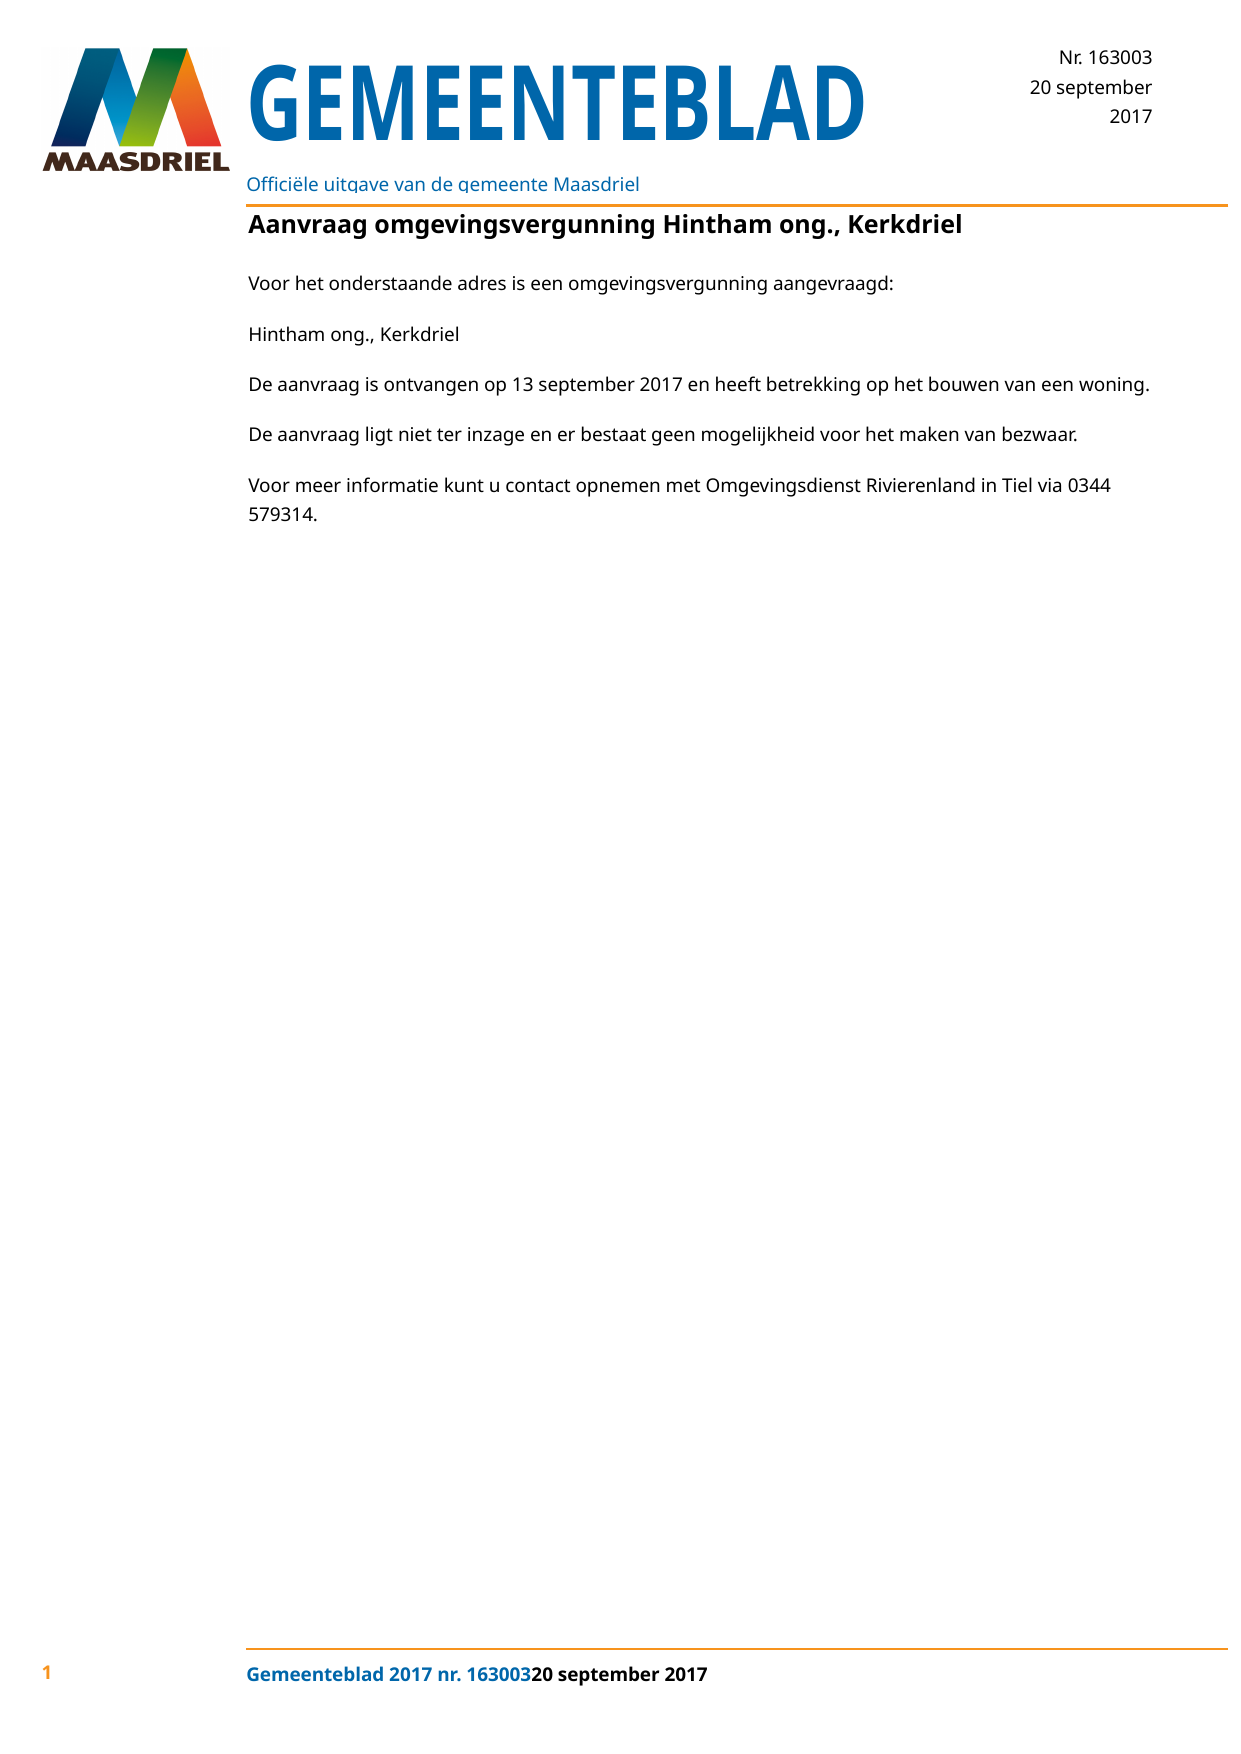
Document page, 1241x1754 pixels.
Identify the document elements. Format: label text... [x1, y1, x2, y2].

text Hintham ong., Kerkdriel [248, 321, 1152, 346]
text Aanvraag omgevingsvergunning Hintham ong., Kerkdriel [248, 207, 1152, 241]
text Voor het onderstaande adres is een omgevingsvergunning aangevraagd: [248, 270, 1152, 296]
text Voor meer informatie kunt u contact opnemen met Omgevingsdienst Rivierenland in Tiel via 0344 579314. [248, 472, 1152, 527]
picture [41, 47, 231, 172]
text De aanvraag ligt niet ter inzage en er bestaat geen mogelijkheid voor het maken van bezwaar. [248, 422, 1152, 447]
text De aanvraag is ontvangen op 13 september 2017 en heeft betrekking op het bouwen van een woning. [248, 371, 1152, 397]
